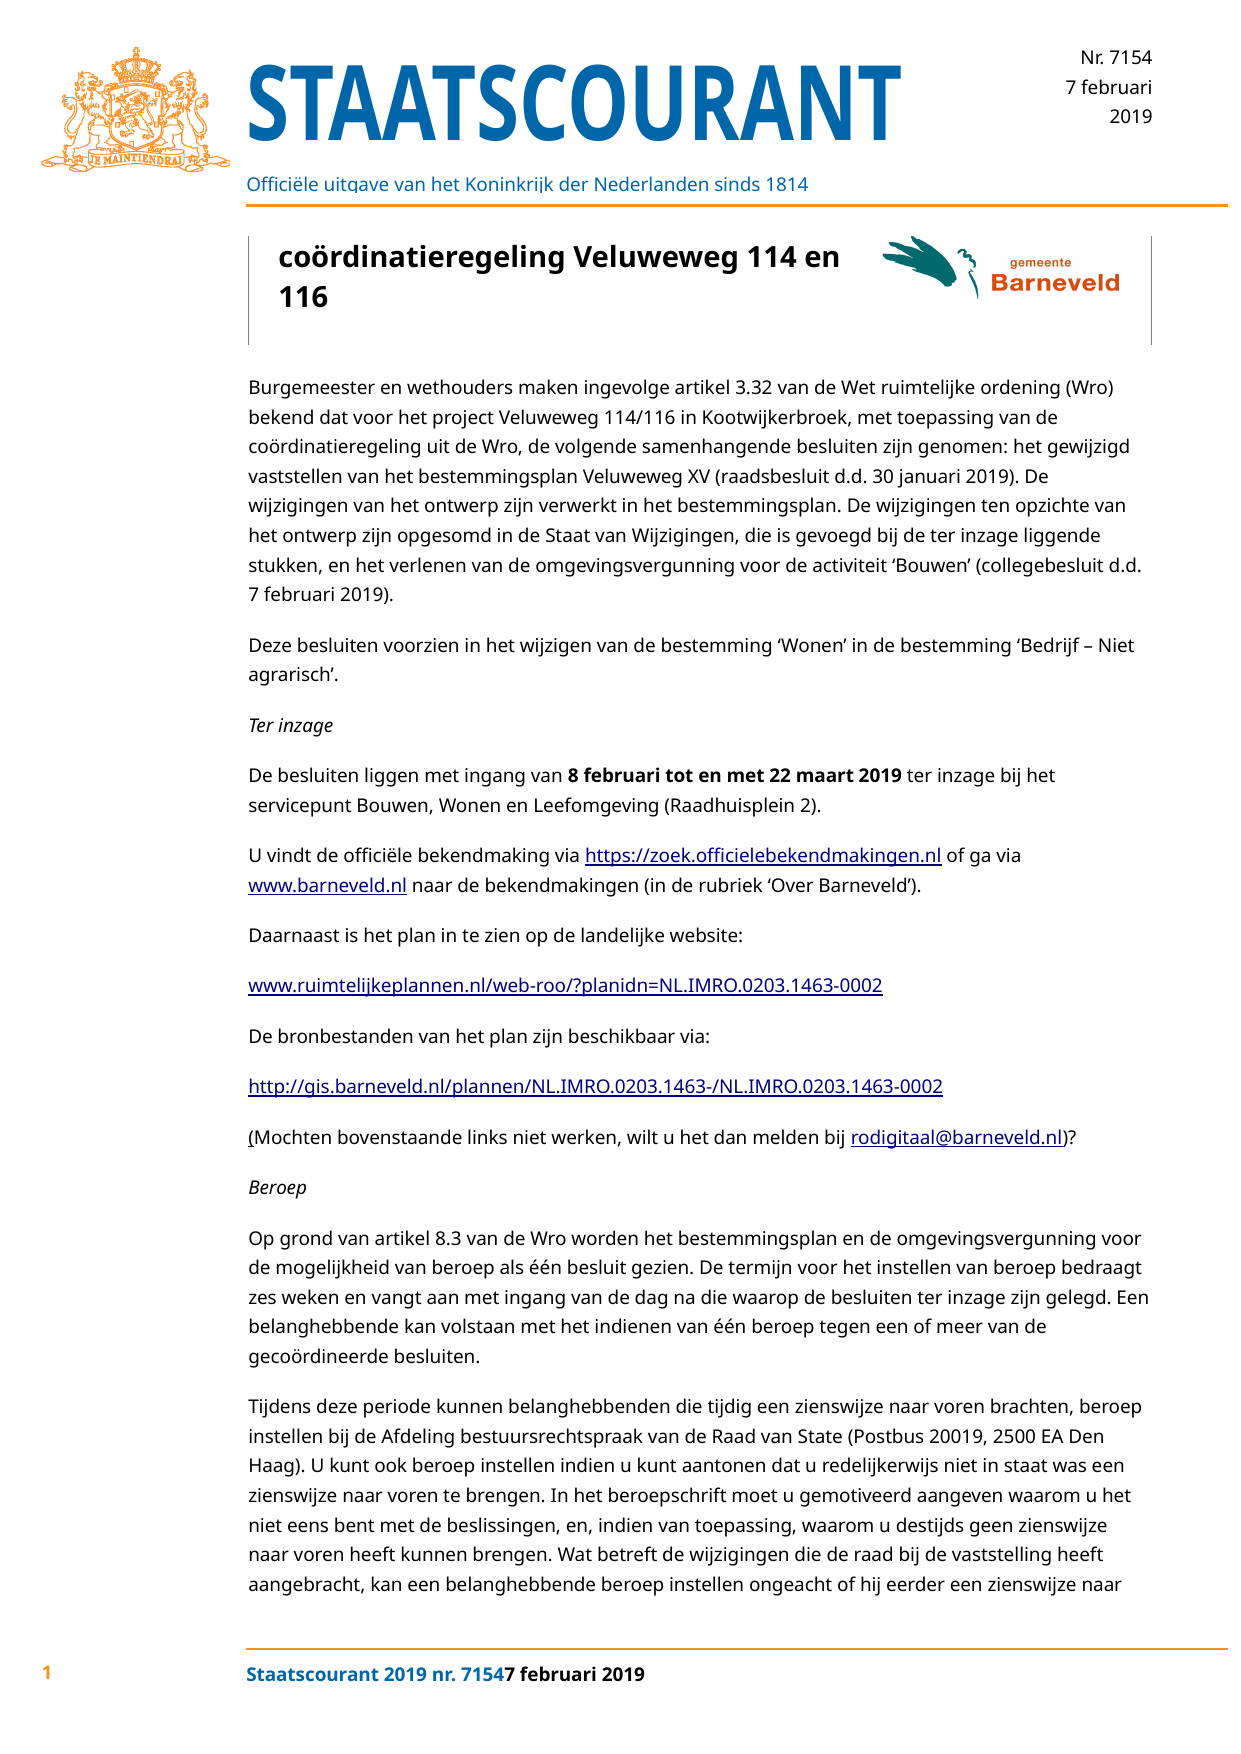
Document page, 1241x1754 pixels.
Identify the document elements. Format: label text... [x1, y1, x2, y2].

text http://gis.barneveld.nl/plannen/NL.IMRO.0203.1463-/NL.IMRO.0203.1463-0002 [248, 1073, 1152, 1099]
text (Mochten bovenstaande links niet werken, wilt u het dan melden bij rodigitaal@barneveld.nl)? [248, 1124, 1152, 1149]
text Deze besluiten voorzien in het wijzigen van de bestemming ‘Wonen’ in de bestemming ‘Bedrijf – Niet agrarisch’. [248, 632, 1152, 687]
text www.ruimtelijkeplannen.nl/web-roo/?planidn=NL.IMRO.0203.1463-0002 [248, 973, 1152, 998]
picture [882, 236, 1119, 299]
text Daarnaast is het plan in te zien op de landelijke website: [248, 922, 1152, 948]
text De besluiten liggen met ingang van 8 februari tot en met 22 maart 2019 ter inzage bij het servicepunt Bouwen, Wonen en Leefomgeving (Raadhuisplein 2). [248, 762, 1152, 817]
text Ter inzage [248, 712, 1152, 737]
text Tijdens deze periode kunnen belanghebbenden die tijdig een zienswijze naar voren brachten, beroep instellen bij de Afdeling bestuursrechtspraak van de Raad van State (Postbus 20019, 2500 EA Den Haag). U kunt ook beroep instellen indien u kunt aantonen dat u redelijkerwijs niet in staat was een zienswijze naar voren te brengen. In het beroepschrift moet u gemotiveerd aangeven waarom u het niet eens bent met de beslissingen, en, indien van toepassing, waarom u destijds geen zienswijze naar voren heeft kunnen brengen. Wat betreft de wijzigingen die de raad bij de vaststelling heeft aangebracht, kan een belanghebbende beroep instellen ongeacht of hij eerder een zienswijze naar [248, 1393, 1152, 1597]
table_header [850, 236, 1151, 345]
text De bronbestanden van het plan zijn beschikbaar via: [248, 1023, 1152, 1049]
text Beroep [248, 1174, 1152, 1200]
text Op grond van artikel 8.3 van de Wro worden het bestemmingsplan en de omgevingsvergunning voor de mogelijkheid van beroep als één besluit gezien. De termijn voor het instellen van beroep bedraagt zes weken en vangt aan met ingang van de dag na die waarop de besluiten ter inzage zijn gelegd. Een belanghebbende kan volstaan met het indienen van één beroep tegen een of meer van de gecoördineerde besluiten. [248, 1225, 1152, 1369]
table_header coördinatieregeling Veluweweg 114 en 116 [249, 236, 850, 345]
text U vindt de officiële bekendmaking via https://zoek.officielebekendmakingen.nl of ga via www.barneveld.nl naar de bekendmakingen (in de rubriek ‘Over Barneveld’). [248, 842, 1152, 897]
picture [41, 47, 231, 172]
text Burgemeester en wethouders maken ingevolge artikel 3.32 van de Wet ruimtelijke ordening (Wro) bekend dat voor het project Veluweweg 114/116 in Kootwijkerbroek, met toepassing van de coördinatieregeling uit de Wro, de volgende samenhangende besluiten zijn genomen: het gewijzigd vaststellen van het bestemmingsplan Veluweweg XV (raadsbesluit d.d. 30 januari 2019). De wijzigingen van het ontwerp zijn verwerkt in het bestemmingsplan. De wijzigingen ten opzichte van het ontwerp zijn opgesomd in de Staat van Wijzigingen, die is gevoegd bij de ter inzage liggende stukken, en het verlenen van de omgevingsvergunning voor de activiteit ‘Bouwen’ (collegebesluit d.d. 7 februari 2019). [248, 374, 1152, 607]
